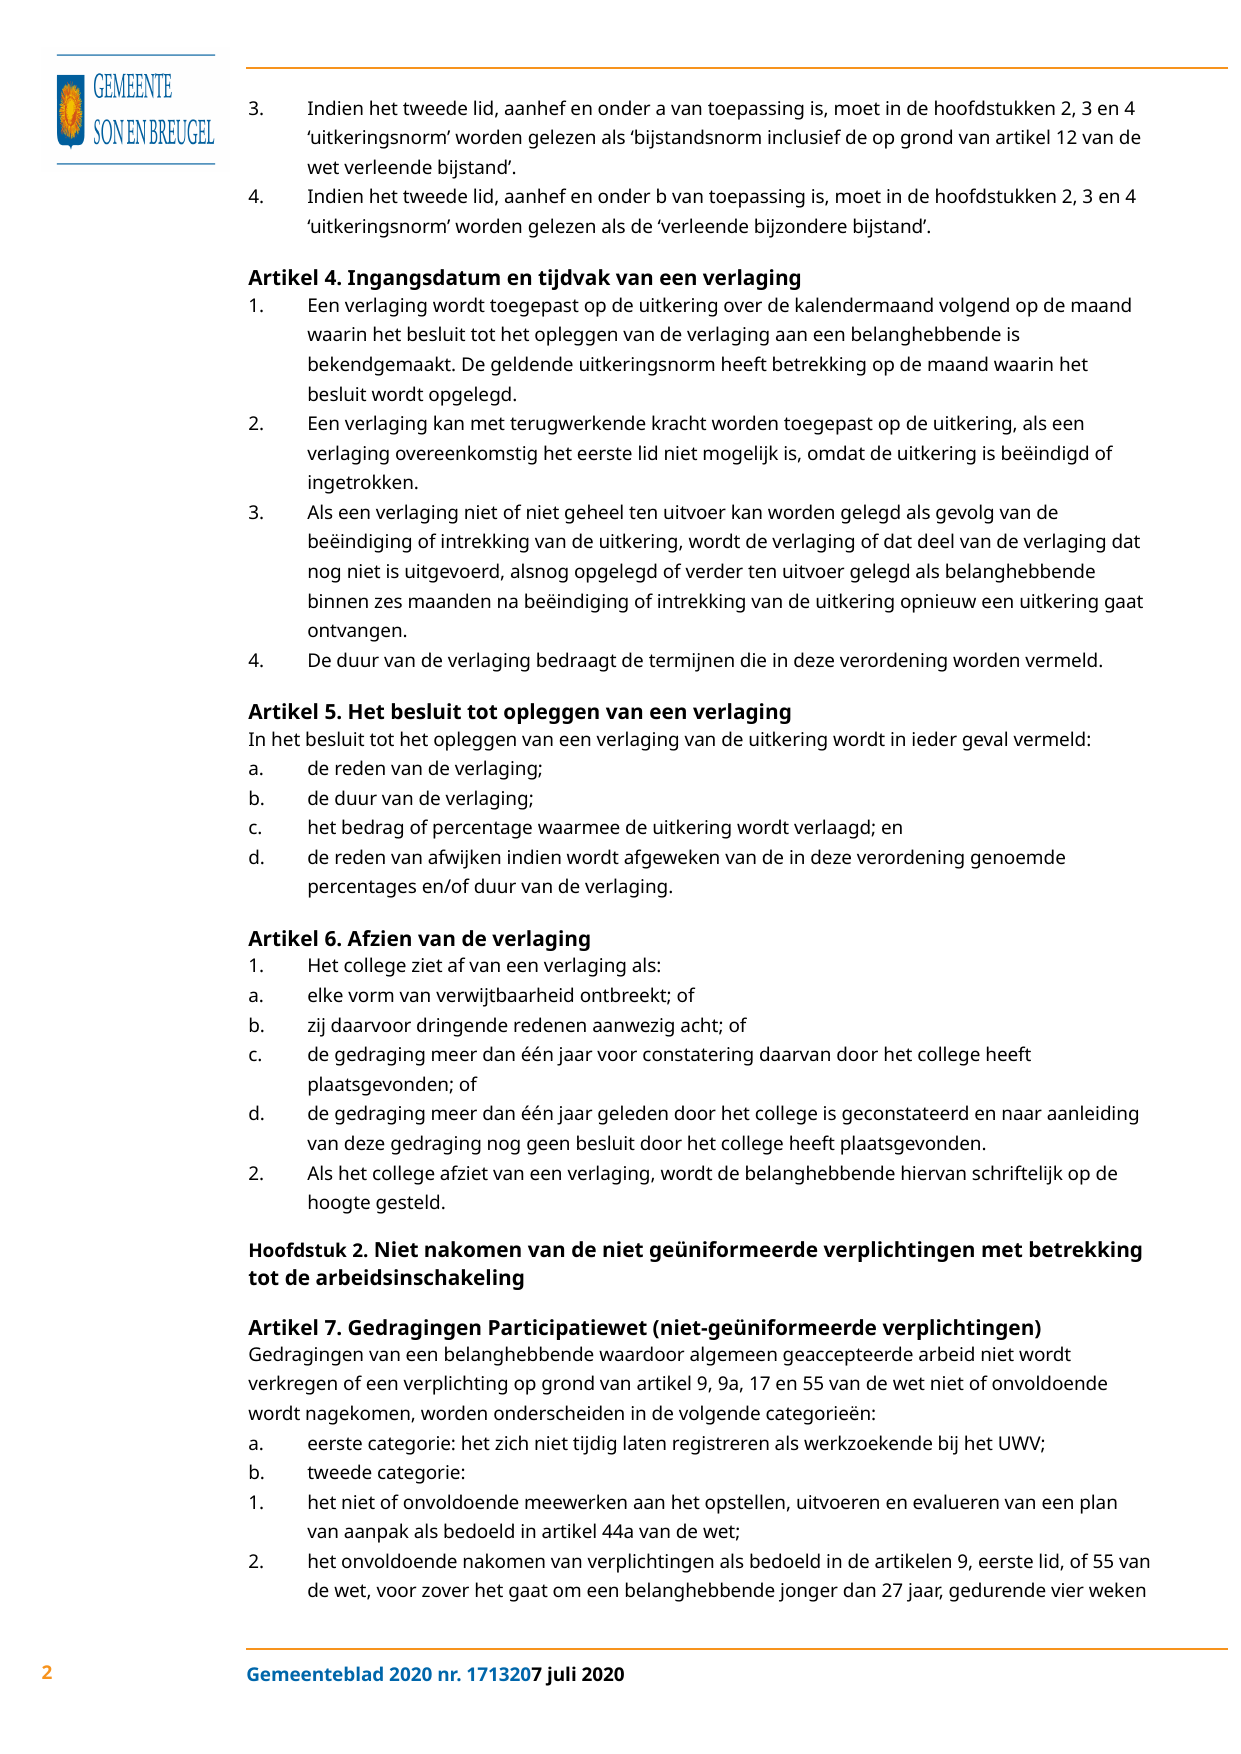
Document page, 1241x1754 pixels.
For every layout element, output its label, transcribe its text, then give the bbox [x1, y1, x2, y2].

list het bedrag of percentage waarmee de uitkering wordt verlaagd; en [248, 814, 1152, 840]
list Een verlaging kan met terugwerkende kracht worden toegepast op de uitkering, als een verlaging overeenkomstig het eerste lid niet mogelijk is, omdat de uitkering is beëindigd of ingetrokken. [248, 410, 1152, 495]
list Indien het tweede lid, aanhef en onder a van toepassing is, moet in de hoofdstukken 2, 3 en 4 ‘uitkeringsnorm’ worden gelezen als ‘bijstandsnorm inclusief de op grond van artikel 12 van de wet verleende bijstand’. [248, 95, 1152, 180]
list de reden van de verlaging; [248, 755, 1152, 781]
text Artikel 6. Afzien van de verlaging [248, 924, 1152, 953]
picture [41, 47, 231, 172]
list Een verlaging wordt toegepast op de uitkering over de kalendermaand volgend op de maand waarin het besluit tot het opleggen van de verlaging aan een belanghebbende is bekendgemaakt. De geldende uitkeringsnorm heeft betrekking op de maand waarin het besluit wordt opgelegd. [248, 292, 1152, 406]
text Artikel 7. Gedragingen Participatiewet (niet-geüniformeerde verplichtingen) [248, 1313, 1152, 1341]
list de duur van de verlaging; [248, 785, 1152, 811]
list tweede categorie: [248, 1459, 1152, 1485]
text Artikel 5. Het besluit tot opleggen van een verlaging [248, 697, 1152, 726]
list het niet of onvoldoende meewerken aan het opstellen, uitvoeren en evalueren van een plan van aanpak als bedoeld in artikel 44a van de wet; [248, 1489, 1152, 1544]
text Gedragingen van een belanghebbende waardoor algemeen geaccepteerde arbeid niet wordt verkregen of een verplichting op grond van artikel 9, 9a, 17 en 55 van de wet niet of onvoldoende wordt nagekomen, worden onderscheiden in de volgende categorieën: [248, 1341, 1152, 1426]
list de gedraging meer dan één jaar voor constatering daarvan door het college heeft plaatsgevonden; of [248, 1041, 1152, 1097]
list de gedraging meer dan één jaar geleden door het college is geconstateerd en naar aanleiding van deze gedraging nog geen besluit door het college heeft plaatsgevonden. [248, 1101, 1152, 1156]
text Hoofdstuk 2. Niet nakomen van de niet geüniformeerde verplichtingen met betrekking tot de arbeidsinschakeling [248, 1235, 1152, 1292]
list eerste categorie: het zich niet tijdig laten registreren als werkzoekende bij het UWV; [248, 1430, 1152, 1456]
list de reden van afwijken indien wordt afgeweken van de in deze verordening genoemde percentages en/of duur van de verlaging. [248, 844, 1152, 899]
list elke vorm van verwijtbaarheid ontbreekt; of [248, 982, 1152, 1008]
text Artikel 4. Ingangsdatum en tijdvak van een verlaging [248, 263, 1152, 292]
text In het besluit tot het opleggen van een verlaging van de uitkering wordt in ieder geval vermeld: [248, 726, 1152, 752]
list Indien het tweede lid, aanhef en onder b van toepassing is, moet in de hoofdstukken 2, 3 en 4 ‘uitkeringsnorm’ worden gelezen als de ‘verleende bijzondere bijstand’. [248, 183, 1152, 239]
list het onvoldoende nakomen van verplichtingen als bedoeld in de artikelen 9, eerste lid, of 55 van de wet, voor zover het gaat om een belanghebbende jonger dan 27 jaar, gedurende vier weken [248, 1548, 1152, 1603]
list Als een verlaging niet of niet geheel ten uitvoer kan worden gelegd als gevolg van de beëindiging of intrekking van de uitkering, wordt de verlaging of dat deel van de verlaging dat nog niet is uitgevoerd, alsnog opgelegd of verder ten uitvoer gelegd als belanghebbende binnen zes maanden na beëindiging of intrekking van de uitkering opnieuw een uitkering gaat ontvangen. [248, 499, 1152, 643]
list zij daarvoor dringende redenen aanwezig acht; of [248, 1012, 1152, 1037]
list Als het college afziet van een verlaging, wordt de belanghebbende hiervan schriftelijk op de hoogte gesteld. [248, 1160, 1152, 1215]
list Het college ziet af van een verlaging als: [248, 953, 1152, 978]
list De duur van de verlaging bedraagt de termijnen die in deze verordening worden vermeld. [248, 647, 1152, 673]
